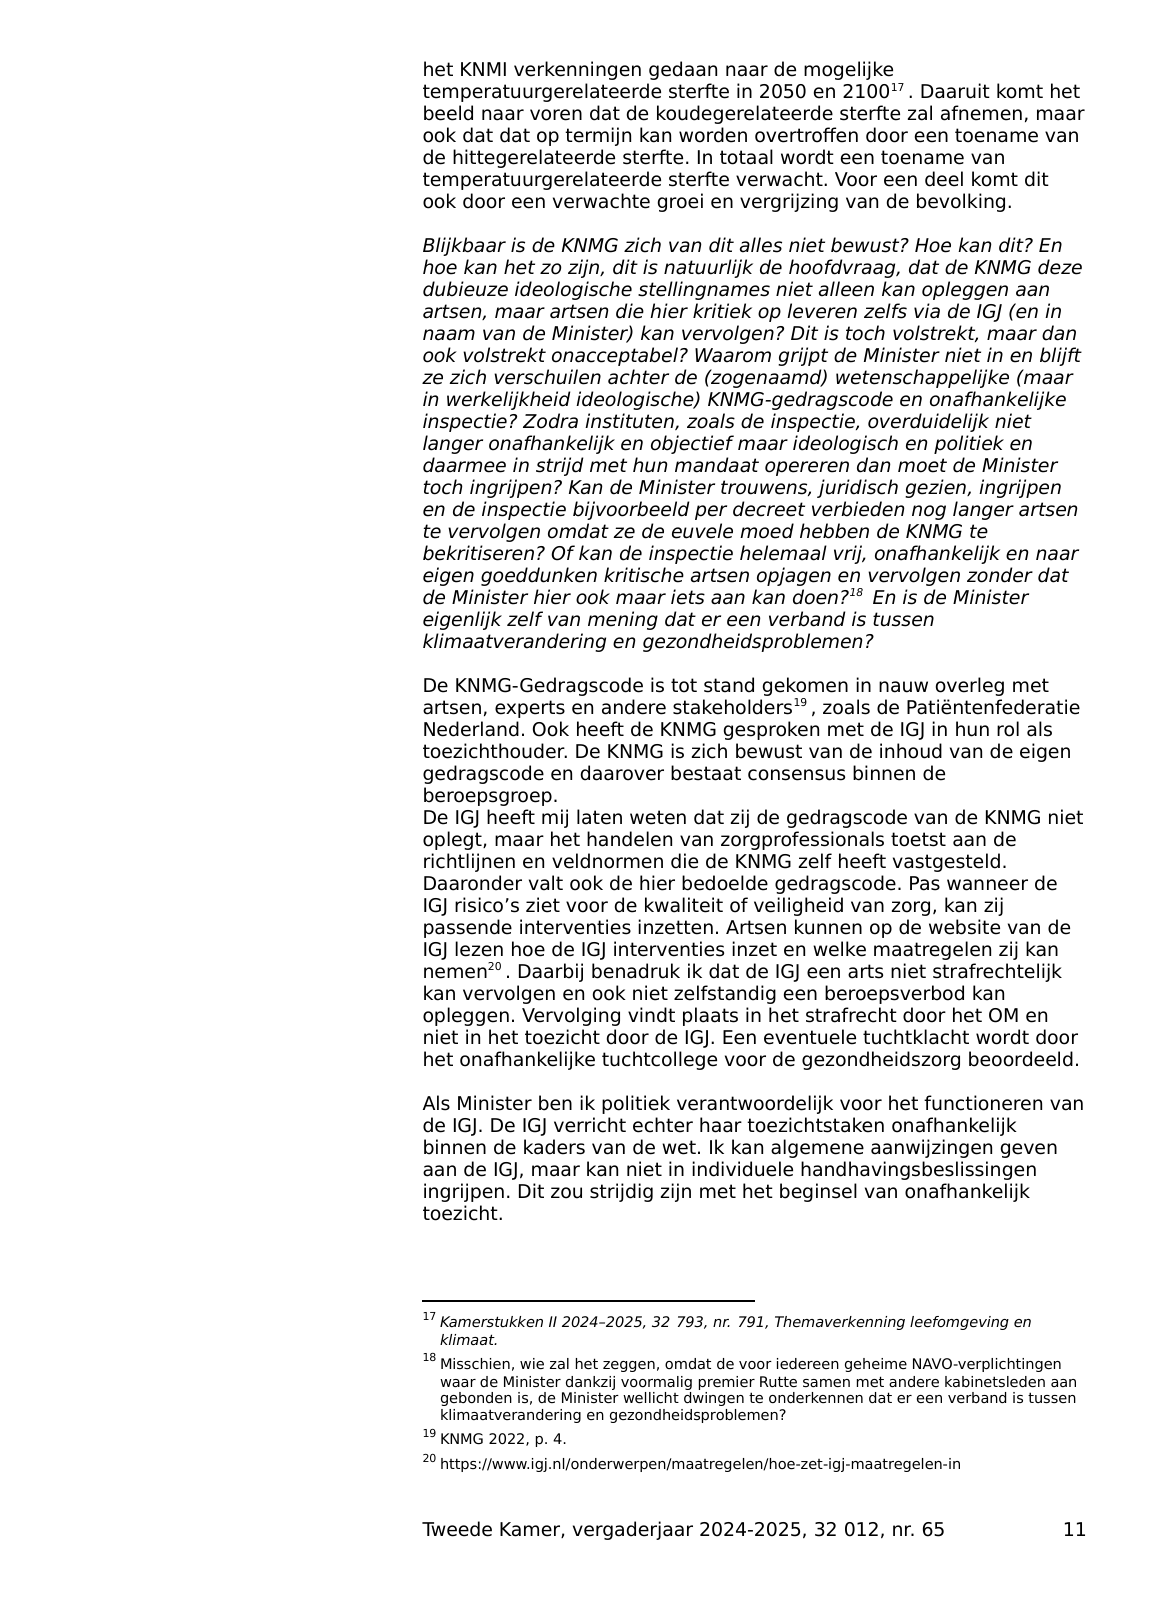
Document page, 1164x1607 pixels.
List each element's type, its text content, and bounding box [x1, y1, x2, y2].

text Blijkbaar is de KNMG zich van dit alles niet bewust? Hoe kan dit? En hoe kan het zo zijn, dit is natuurlijk de hoofdvraag, dat de KNMG deze dubieuze ideologische stellingnames niet alleen kan opleggen aan artsen, maar artsen die hier kritiek op leveren zelfs via de IGJ (en in naam van de Minister) kan vervolgen? Dit is toch volstrekt, maar dan ook volstrekt onacceptabel? Waarom grijpt de Minister niet in en blijft ze zich verschuilen achter de (zogenaamd) wetenschappelijke (maar in werkelijkheid ideologische) KNMG-gedragscode en onafhankelijke inspectie? Zodra instituten, zoals de inspectie, overduidelijk niet langer onafhankelijk en objectief maar ideologisch en politiek en daarmee in strijd met hun mandaat opereren dan moet de Minister toch ingrijpen? Kan de Minister trouwens, juridisch gezien, ingrijpen en de inspectie bijvoorbeeld per decreet verbieden nog langer artsen te vervolgen omdat ze de euvele moed hebben de KNMG te bekritiseren? Of kan de inspectie helemaal vrij, onafhankelijk en naar eigen goeddunken kritische artsen opjagen en vervolgen zonder dat de Minister hier ook maar iets aan kan doen? En is de Minister eigenlijk zelf van mening dat er een verband is tussen klimaatverandering en gezondheidsproblemen? [422, 235, 1087, 653]
text De KNMG-Gedragscode is tot stand gekomen in nauw overleg met artsen, experts en andere stakeholders, zoals de Patiëntenfederatie Nederland. Ook heeft de KNMG gesproken met de IGJ in hun rol als toezichthouder. De KNMG is zich bewust van de inhoud van de eigen gedragscode en daarover bestaat consensus binnen de beroepsgroep. [422, 675, 1087, 807]
text Als Minister ben ik politiek verantwoordelijk voor het functioneren van de IGJ. De IGJ verricht echter haar toezichtstaken onafhankelijk binnen de kaders van de wet. Ik kan algemene aanwijzingen geven aan de IGJ, maar kan niet in individuele handhavingsbeslissingen ingrijpen. Dit zou strijdig zijn met het beginsel van onafhankelijk toezicht. [422, 1093, 1087, 1224]
text Kamerstukken II 2024–2025, 32 793, nr. 791, Themaverkenning leefomgeving en klimaat. [422, 1310, 1087, 1349]
text https://www.igj.nl/onderwerpen/maatregelen/hoe-zet-igj-maatregelen-in [422, 1452, 1087, 1474]
text het KNMI verkenningen gedaan naar de mogelijke temperatuurgerelateerde sterfte in 2050 en 2100. Daaruit komt het beeld naar voren dat de koudegerelateerde sterfte zal afnemen, maar ook dat dat op termijn kan worden overtroffen door een toename van de hittegerelateerde sterfte. In totaal wordt een toename van temperatuurgerelateerde sterfte verwacht. Voor een deel komt dit ook door een verwachte groei en vergrijzing van de bevolking. [422, 59, 1087, 213]
text De IGJ heeft mij laten weten dat zij de gedragscode van de KNMG niet oplegt, maar het handelen van zorgprofessionals toetst aan de richtlijnen en veldnormen die de KNMG zelf heeft vastgesteld. Daaronder valt ook de hier bedoelde gedragscode. Pas wanneer de IGJ risico’s ziet voor de kwaliteit of veiligheid van zorg, kan zij passende interventies inzetten. Artsen kunnen op de website van de IGJ lezen hoe de IGJ interventies inzet en welke maatregelen zij kan nemen. Daarbij benadruk ik dat de IGJ een arts niet strafrechtelijk kan vervolgen en ook niet zelfstandig een beroepsverbod kan opleggen. Vervolging vindt plaats in het strafrecht door het OM en niet in het toezicht door de IGJ. Een eventuele tuchtklacht wordt door het onafhankelijke tuchtcollege voor de gezondheidszorg beoordeeld. [422, 807, 1087, 1071]
text KNMG 2022, p. 4. [422, 1427, 1087, 1449]
text Misschien, wie zal het zeggen, omdat de voor iedereen geheime NAVO-verplichtingen waar de Minister dankzij voormalig premier Rutte samen met andere kabinetsleden aan gebonden is, de Minister wellicht dwingen te onderkennen dat er een verband is tussen klimaatverandering en gezondheidsproblemen? [422, 1352, 1087, 1424]
